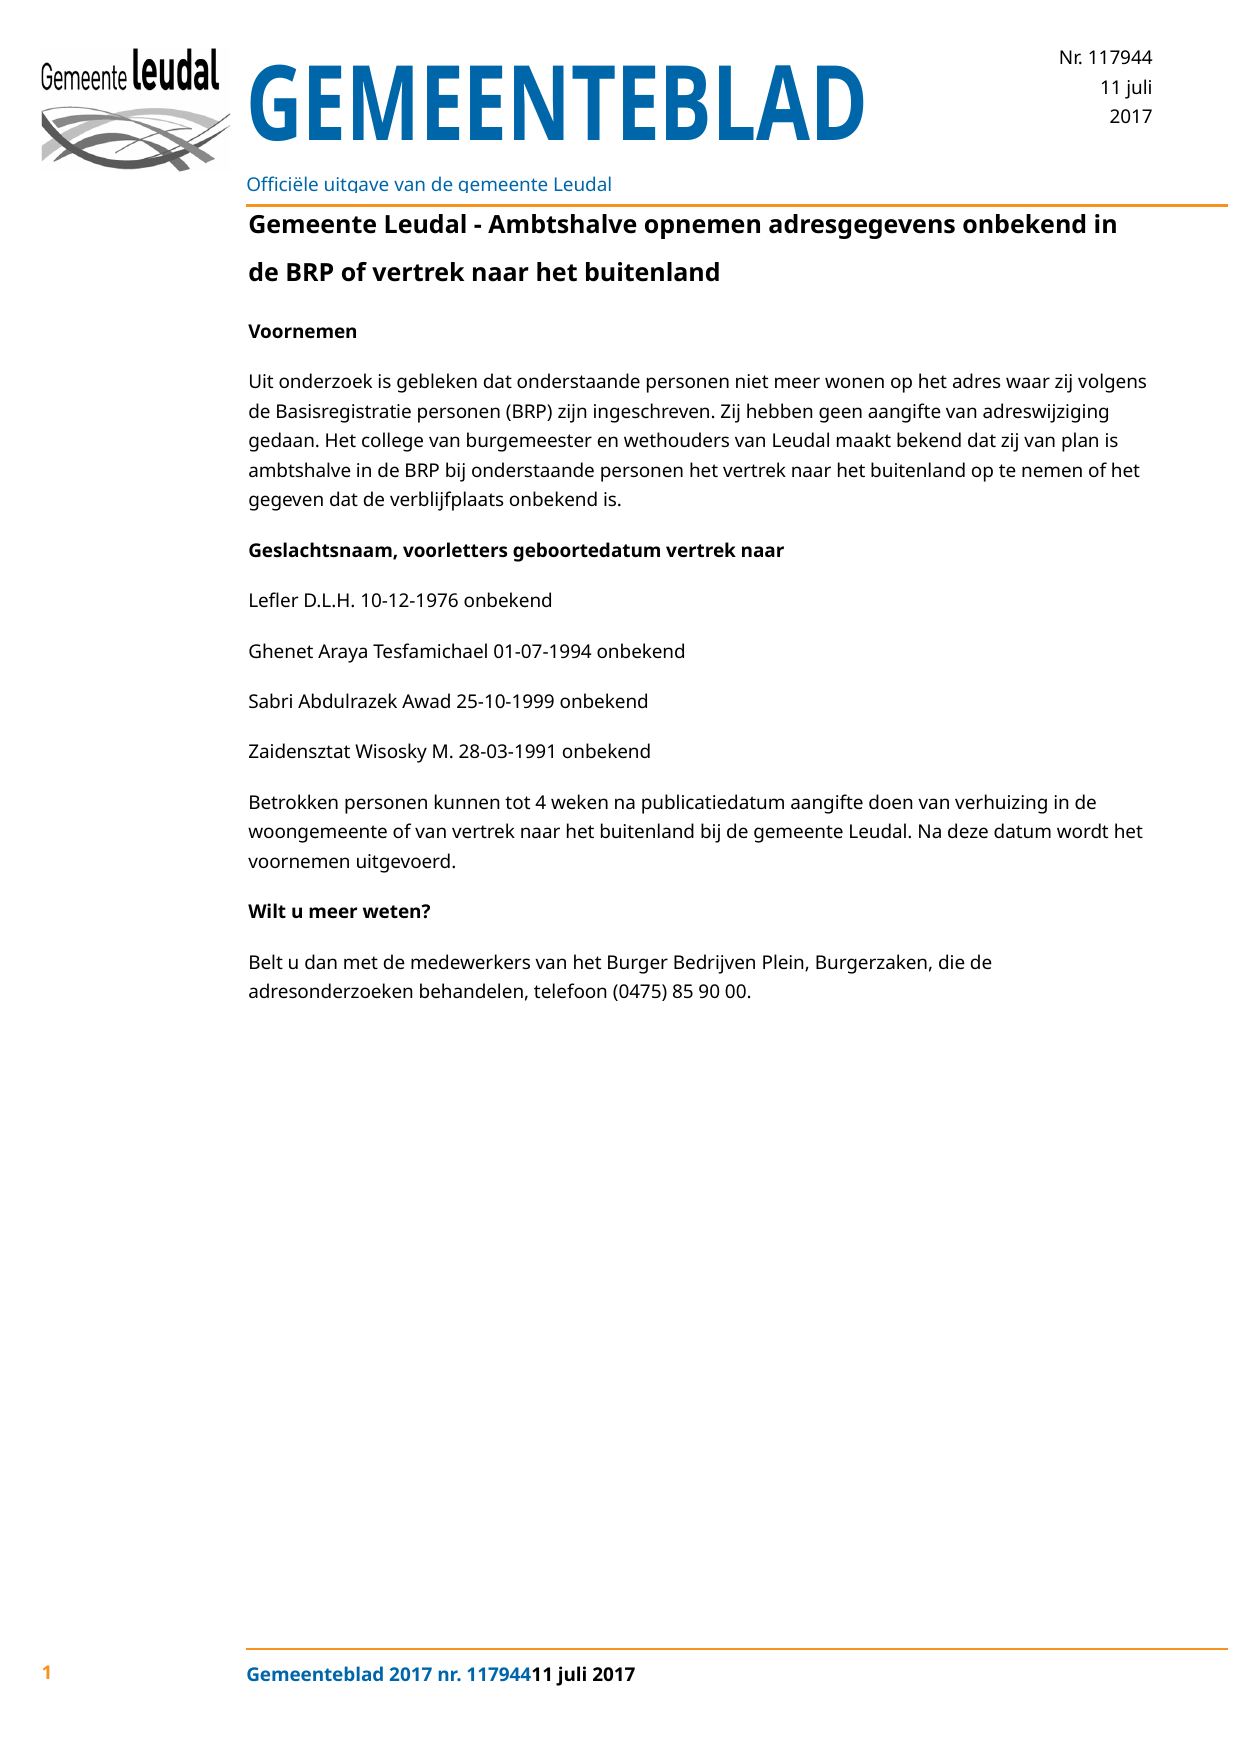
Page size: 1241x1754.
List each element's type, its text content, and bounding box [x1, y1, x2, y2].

picture [41, 47, 231, 172]
text Gemeente Leudal - Ambtshalve opnemen adresgegevens onbekend in de BRP of vertrek naar het buitenland [248, 207, 1152, 288]
text Belt u dan met de medewerkers van het Burger Bedrijven Plein, Burgerzaken, die de adresonderzoeken behandelen, telefoon (0475) 85 90 00. [248, 949, 1152, 1004]
text Betrokken personen kunnen tot 4 weken na publicatiedatum aangifte doen van verhuizing in de woongemeente of van vertrek naar het buitenland bij de gemeente Leudal. Na deze datum wordt het voornemen uitgevoerd. [248, 789, 1152, 874]
text Voornemen [248, 318, 1152, 344]
text Sabri Abdulrazek Awad 25-10-1999 onbekend [248, 688, 1152, 714]
text Geslachtsnaam, voorletters geboortedatum vertrek naar [248, 537, 1152, 563]
text Uit onderzoek is gebleken dat onderstaande personen niet meer wonen op het adres waar zij volgens de Basisregistratie personen (BRP) zijn ingeschreven. Zij hebben geen aangifte van adreswijziging gedaan. Het college van burgemeester en wethouders van Leudal maakt bekend dat zij van plan is ambtshalve in de BRP bij onderstaande personen het vertrek naar het buitenland op te nemen of het gegeven dat de verblijfplaats onbekend is. [248, 368, 1152, 512]
text Ghenet Araya Tesfamichael 01-07-1994 onbekend [248, 638, 1152, 664]
text Zaidensztat Wisosky M. 28-03-1991 onbekend [248, 739, 1152, 764]
text Wilt u meer weten? [248, 899, 1152, 924]
text Lefler D.L.H. 10-12-1976 onbekend [248, 587, 1152, 613]
